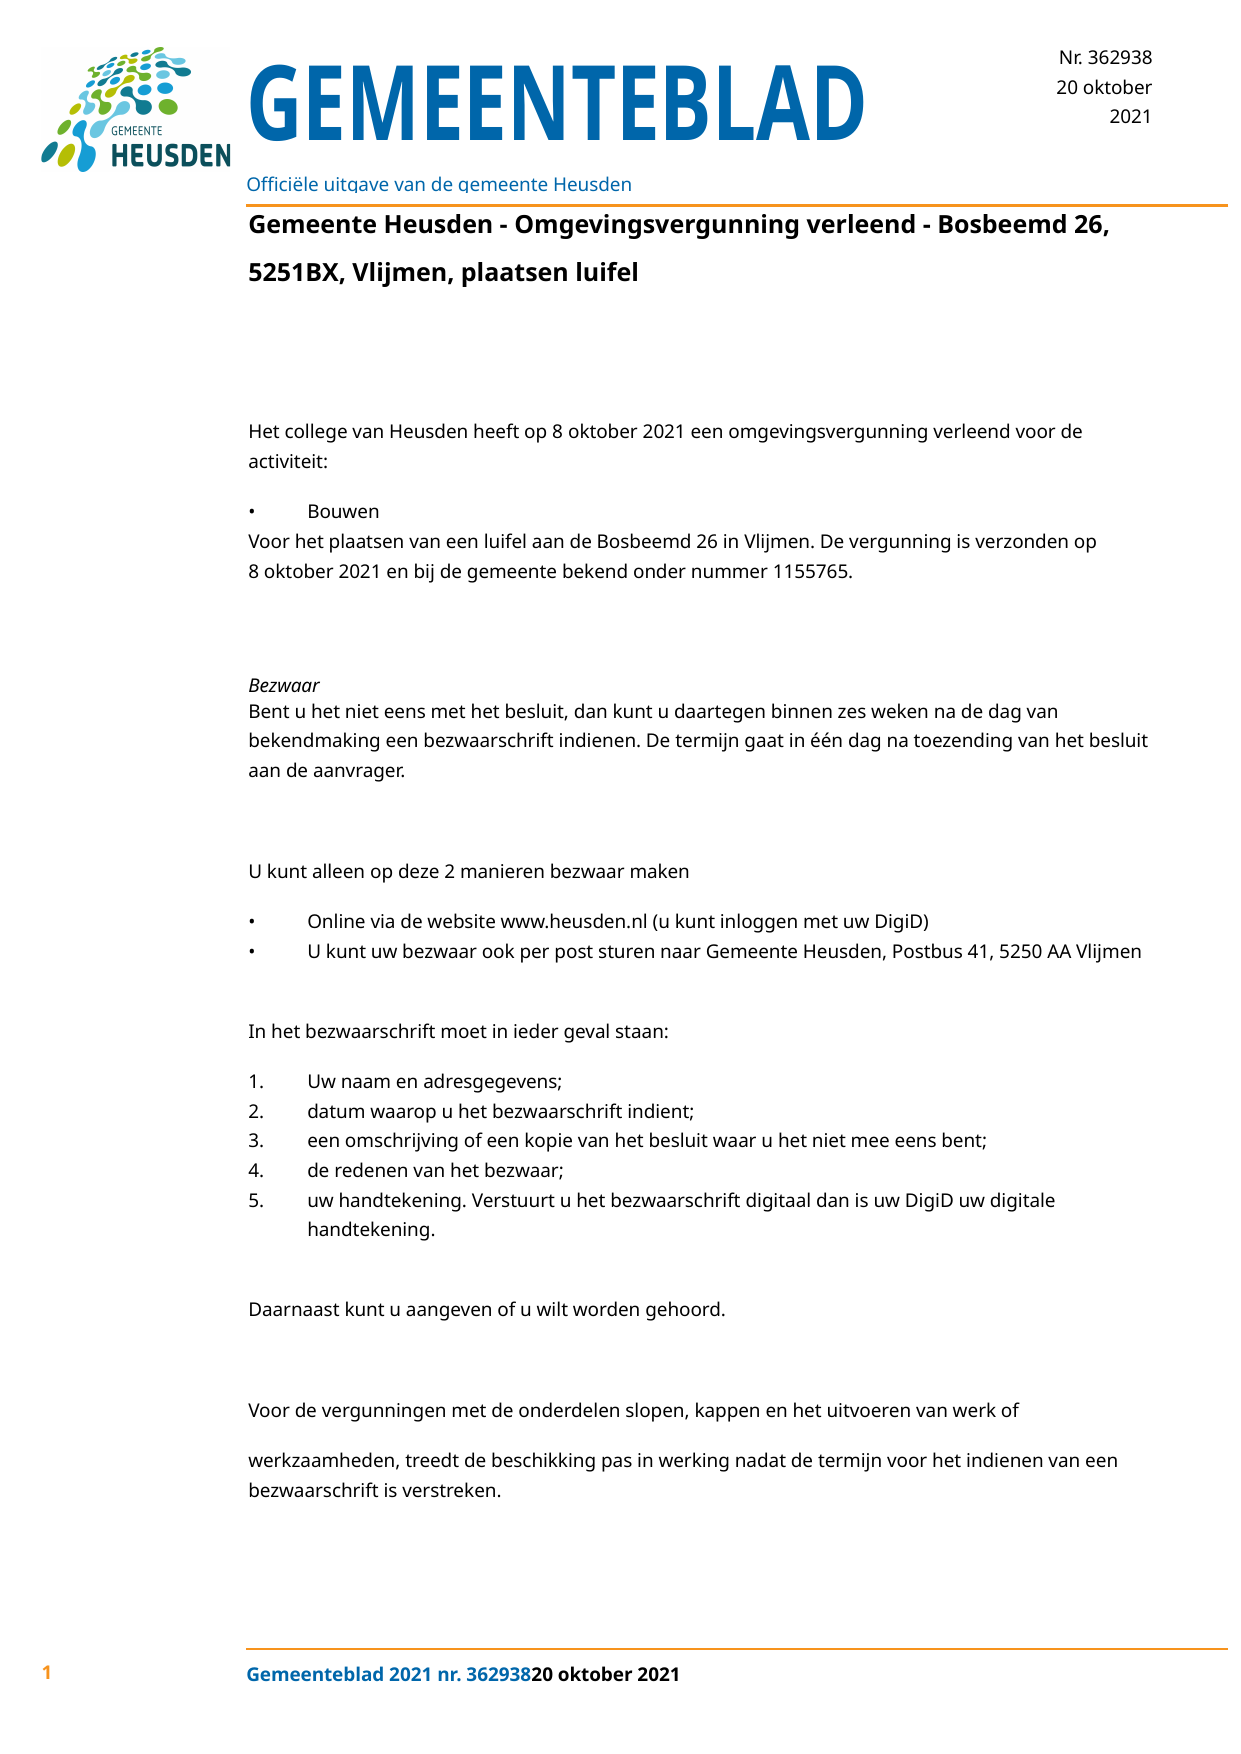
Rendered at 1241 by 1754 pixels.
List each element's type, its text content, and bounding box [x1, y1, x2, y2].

list de redenen van het bezwaar; [248, 1157, 1152, 1183]
text Bezwaar [248, 672, 1152, 698]
text Daarnaast kunt u aangeven of u wilt worden gehoord. [248, 1296, 1152, 1322]
text Het college van Heusden heeft op 8 oktober 2021 een omgevingsvergunning verleend voor de activiteit: [248, 419, 1152, 474]
list Bouwen [248, 499, 1152, 524]
text In het bezwaarschrift moet in ieder geval staan: [248, 1018, 1152, 1044]
list Uw naam en adresgegevens; [248, 1068, 1152, 1094]
text Bent u het niet eens met het besluit, dan kunt u daartegen binnen zes weken na de dag van bekendmaking een bezwaarschrift indienen. De termijn gaat in één dag na toezending van het besluit aan de aanvrager. [248, 698, 1152, 783]
list een omschrijving of een kopie van het besluit waar u het niet mee eens bent; [248, 1128, 1152, 1153]
text U kunt alleen op deze 2 manieren bezwaar maken [248, 858, 1152, 884]
text Voor het plaatsen van een luifel aan de Bosbeemd 26 in Vlijmen. De vergunning is verzonden op 8 oktober 2021 en bij de gemeente bekend onder nummer 1155765. [248, 528, 1152, 584]
picture [41, 47, 231, 172]
list uw handtekening. Verstuurt u het bezwaarschrift digitaal dan is uw DigiD uw digitale handtekening. [248, 1187, 1152, 1242]
text Voor de vergunningen met de onderdelen slopen, kappen en het uitvoeren van werk of [248, 1397, 1152, 1423]
list U kunt uw bezwaar ook per post sturen naar Gemeente Heusden, Postbus 41, 5250 AA Vlijmen [248, 938, 1152, 964]
list Online via de website www.heusden.nl (u kunt inloggen met uw DigiD) [248, 908, 1152, 934]
list datum waarop u het bezwaarschrift indient; [248, 1098, 1152, 1124]
text Gemeente Heusden - Omgevingsvergunning verleend - Bosbeemd 26, 5251BX, Vlijmen, plaatsen luifel [248, 207, 1152, 288]
text werkzaamheden, treedt de beschikking pas in werking nadat de termijn voor het indienen van een bezwaarschrift is verstreken. [248, 1448, 1152, 1503]
